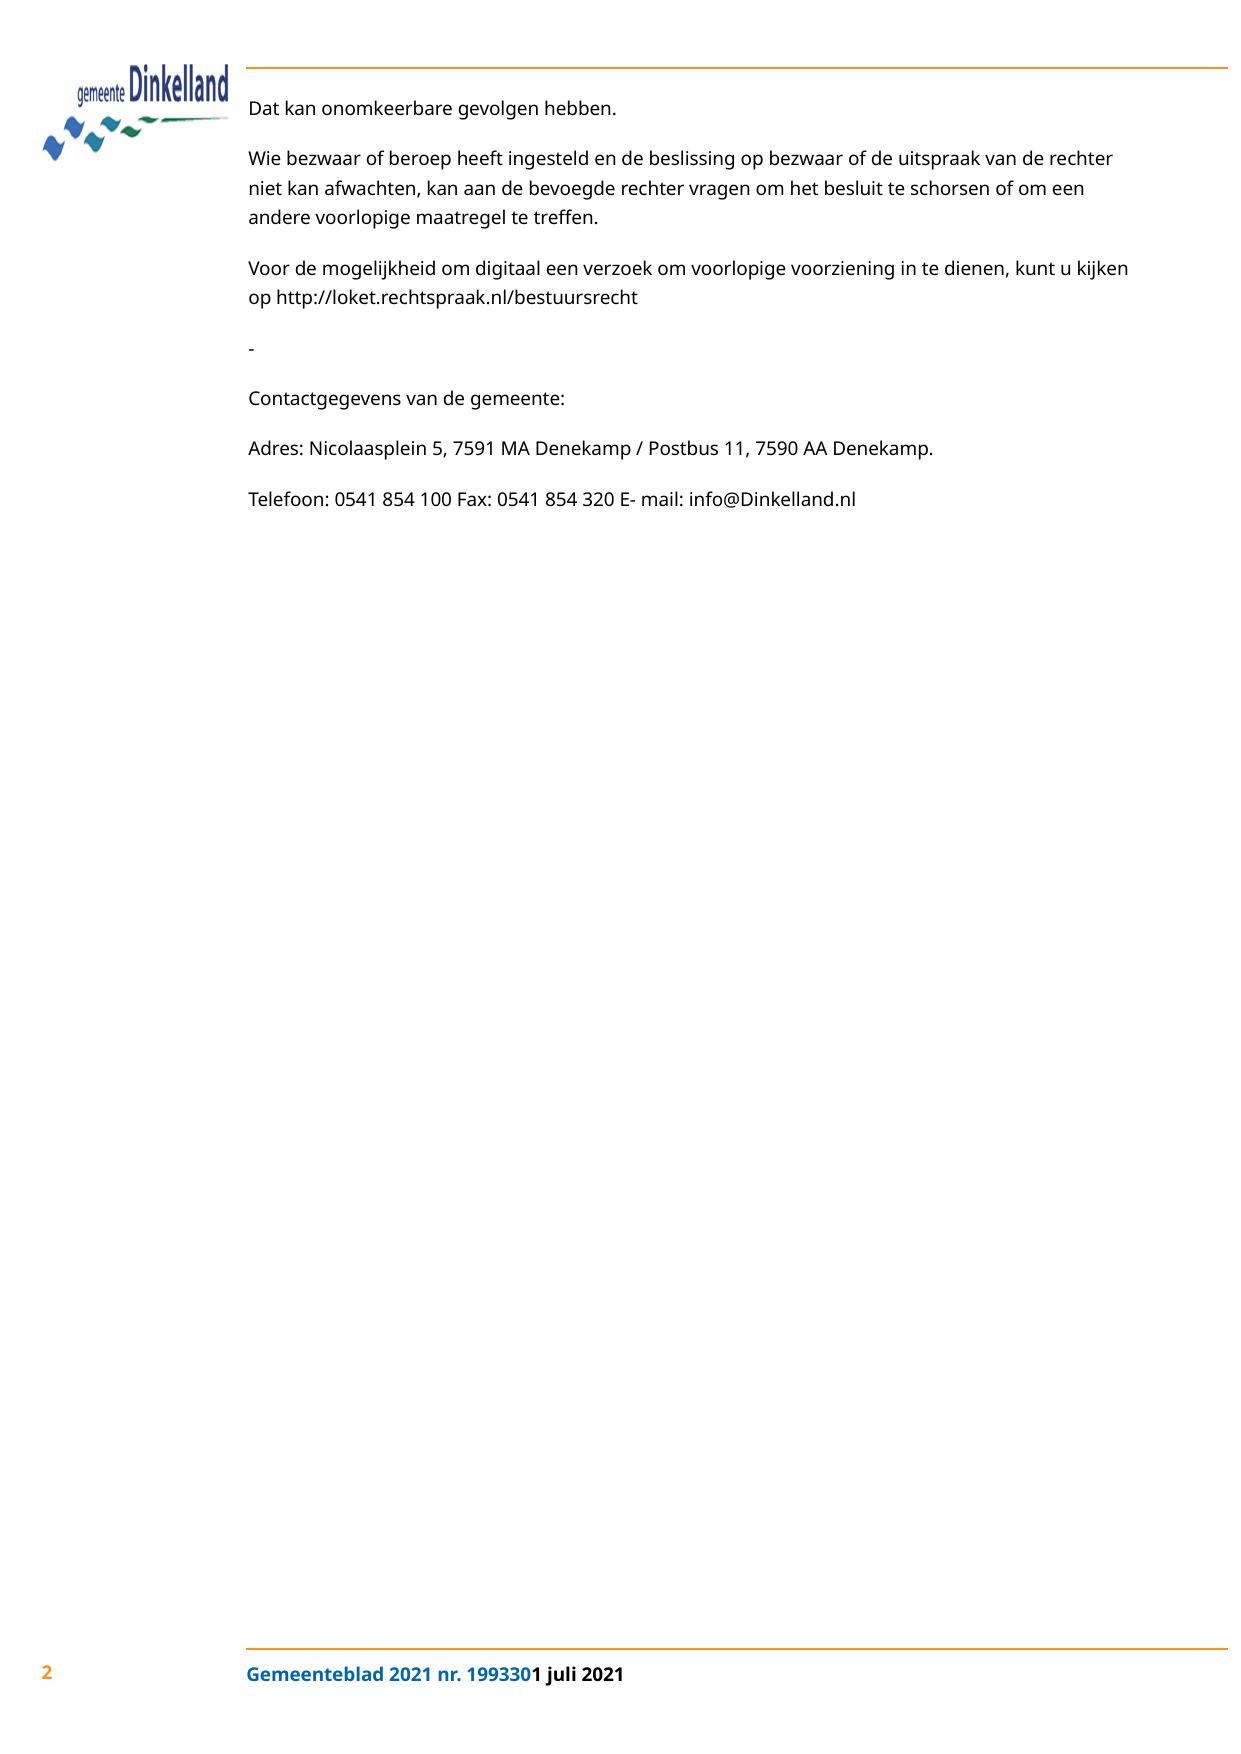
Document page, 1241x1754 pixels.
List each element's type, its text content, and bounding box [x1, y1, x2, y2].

picture [41, 47, 231, 172]
text Dat kan onomkeerbare gevolgen hebben. [248, 95, 1152, 121]
text Contactgegevens van de gemeente: [248, 385, 1152, 411]
text Adres: Nicolaasplein 5, 7591 MA Denekamp / Postbus 11, 7590 AA Denekamp. [248, 436, 1152, 461]
text Wie bezwaar of beroep heeft ingesteld en de beslissing op bezwaar of de uitspraak van de rechter niet kan afwachten, kan aan de bevoegde rechter vragen om het besluit te schorsen of om een andere voorlopige maatregel te treffen. [248, 145, 1152, 230]
text Voor de mogelijkheid om digitaal een verzoek om voorlopige voorziening in te dienen, kunt u kijken op http://loket.rechtspraak.nl/bestuursrecht [248, 255, 1152, 310]
text - [248, 335, 1152, 361]
text Telefoon: 0541 854 100 Fax: 0541 854 320 E- mail: info@Dinkelland.nl [248, 486, 1152, 512]
